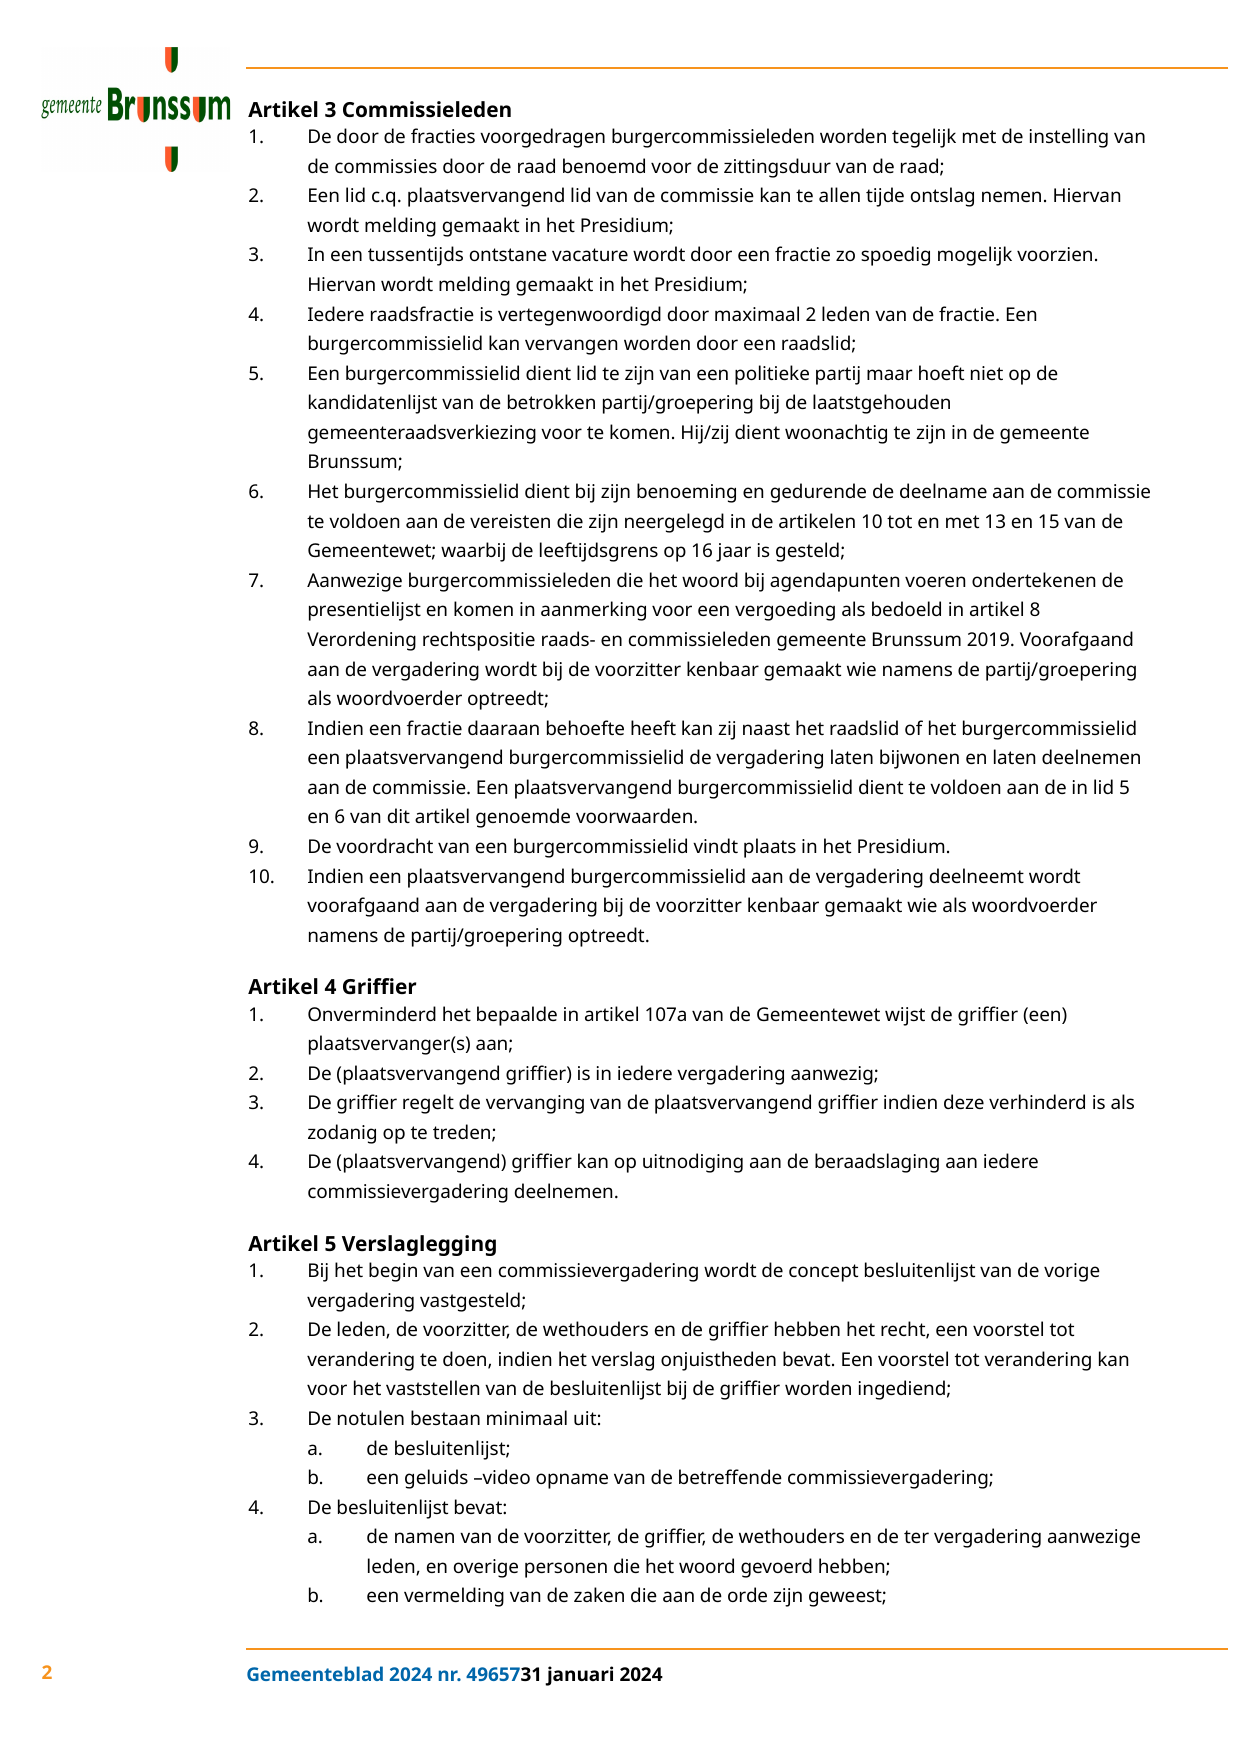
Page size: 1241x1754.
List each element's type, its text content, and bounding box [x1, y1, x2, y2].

list In een tussentijds ontstane vacature wordt door een fractie zo spoedig mogelijk voorzien. Hiervan wordt melding gemaakt in het Presidium; [248, 242, 1152, 297]
list een vermelding van de zaken die aan de orde zijn geweest; [307, 1583, 1152, 1608]
text Artikel 3 Commissieleden [248, 95, 1152, 123]
list Indien een plaatsvervangend burgercommissielid aan de vergadering deelneemt wordt voorafgaand aan de vergadering bij de voorzitter kenbaar gemaakt wie als woordvoerder namens de partij/groepering optreedt. [248, 863, 1152, 948]
list Het burgercommissielid dient bij zijn benoeming en gedurende de deelname aan de commissie te voldoen aan de vereisten die zijn neergelegd in de artikelen 10 tot en met 13 en 15 van de Gemeentewet; waarbij de leeftijdsgrens op 16 jaar is gesteld; [248, 478, 1152, 563]
list Een burgercommissielid dient lid te zijn van een politieke partij maar hoeft niet op de kandidatenlijst van de betrokken partij/groepering bij de laatstgehouden gemeenteraadsverkiezing voor te komen. Hij/zij dient woonachtig te zijn in de gemeente Brunssum; [248, 360, 1152, 474]
list De (plaatsvervangend) griffier kan op uitnodiging aan de beraadslaging aan iedere commissievergadering deelnemen. [248, 1149, 1152, 1204]
list Iedere raadsfractie is vertegenwoordigd door maximaal 2 leden van de fractie. Een burgercommissielid kan vervangen worden door een raadslid; [248, 301, 1152, 356]
list De door de fracties voorgedragen burgercommissieleden worden tegelijk met de instelling van de commissies door de raad benoemd voor de zittingsduur van de raad; [248, 123, 1152, 178]
list de besluitenlijst; [307, 1435, 1152, 1460]
list Een lid c.q. plaatsvervangend lid van de commissie kan te allen tijde ontslag nemen. Hiervan wordt melding gemaakt in het Presidium; [248, 182, 1152, 238]
text Artikel 5 Verslaglegging [248, 1229, 1152, 1257]
list Indien een fractie daaraan behoefte heeft kan zij naast het raadslid of het burgercommissielid een plaatsvervangend burgercommissielid de vergadering laten bijwonen en laten deelnemen aan de commissie. Een plaatsvervangend burgercommissielid dient te voldoen aan de in lid 5 en 6 van dit artikel genoemde voorwaarden. [248, 715, 1152, 829]
list De (plaatsvervangend griffier) is in iedere vergadering aanwezig; [248, 1060, 1152, 1086]
list De notulen bestaan minimaal uit: [248, 1405, 1152, 1431]
list Bij het begin van een commissievergadering wordt de concept besluitenlijst van de vorige vergadering vastgesteld; [248, 1257, 1152, 1312]
list Aanwezige burgercommissieleden die het woord bij agendapunten voeren ondertekenen de presentielijst en komen in aanmerking voor een vergoeding als bedoeld in artikel 8 Verordening rechtspositie raads- en commissieleden gemeente Brunssum 2019. Voorafgaand aan de vergadering wordt bij de voorzitter kenbaar gemaakt wie namens de partij/groepering als woordvoerder optreedt; [248, 567, 1152, 711]
text Artikel 4 Griffier [248, 972, 1152, 1001]
list De besluitenlijst bevat: [248, 1494, 1152, 1519]
list Onverminderd het bepaalde in artikel 107a van de Gemeentewet wijst de griffier (een) plaatsvervanger(s) aan; [248, 1001, 1152, 1056]
list De leden, de voorzitter, de wethouders en de griffier hebben het recht, een voorstel tot verandering te doen, indien het verslag onjuistheden bevat. Een voorstel tot verandering kan voor het vaststellen van de besluitenlijst bij de griffier worden ingediend; [248, 1316, 1152, 1401]
picture [41, 47, 231, 172]
list De voordracht van een burgercommissielid vindt plaats in het Presidium. [248, 833, 1152, 859]
list een geluids –video opname van de betreffende commissievergadering; [307, 1464, 1152, 1490]
list De griffier regelt de vervanging van de plaatsvervangend griffier indien deze verhinderd is als zodanig op te treden; [248, 1089, 1152, 1145]
list de namen van de voorzitter, de griffier, de wethouders en de ter vergadering aanwezige leden, en overige personen die het woord gevoerd hebben; [307, 1523, 1152, 1579]
